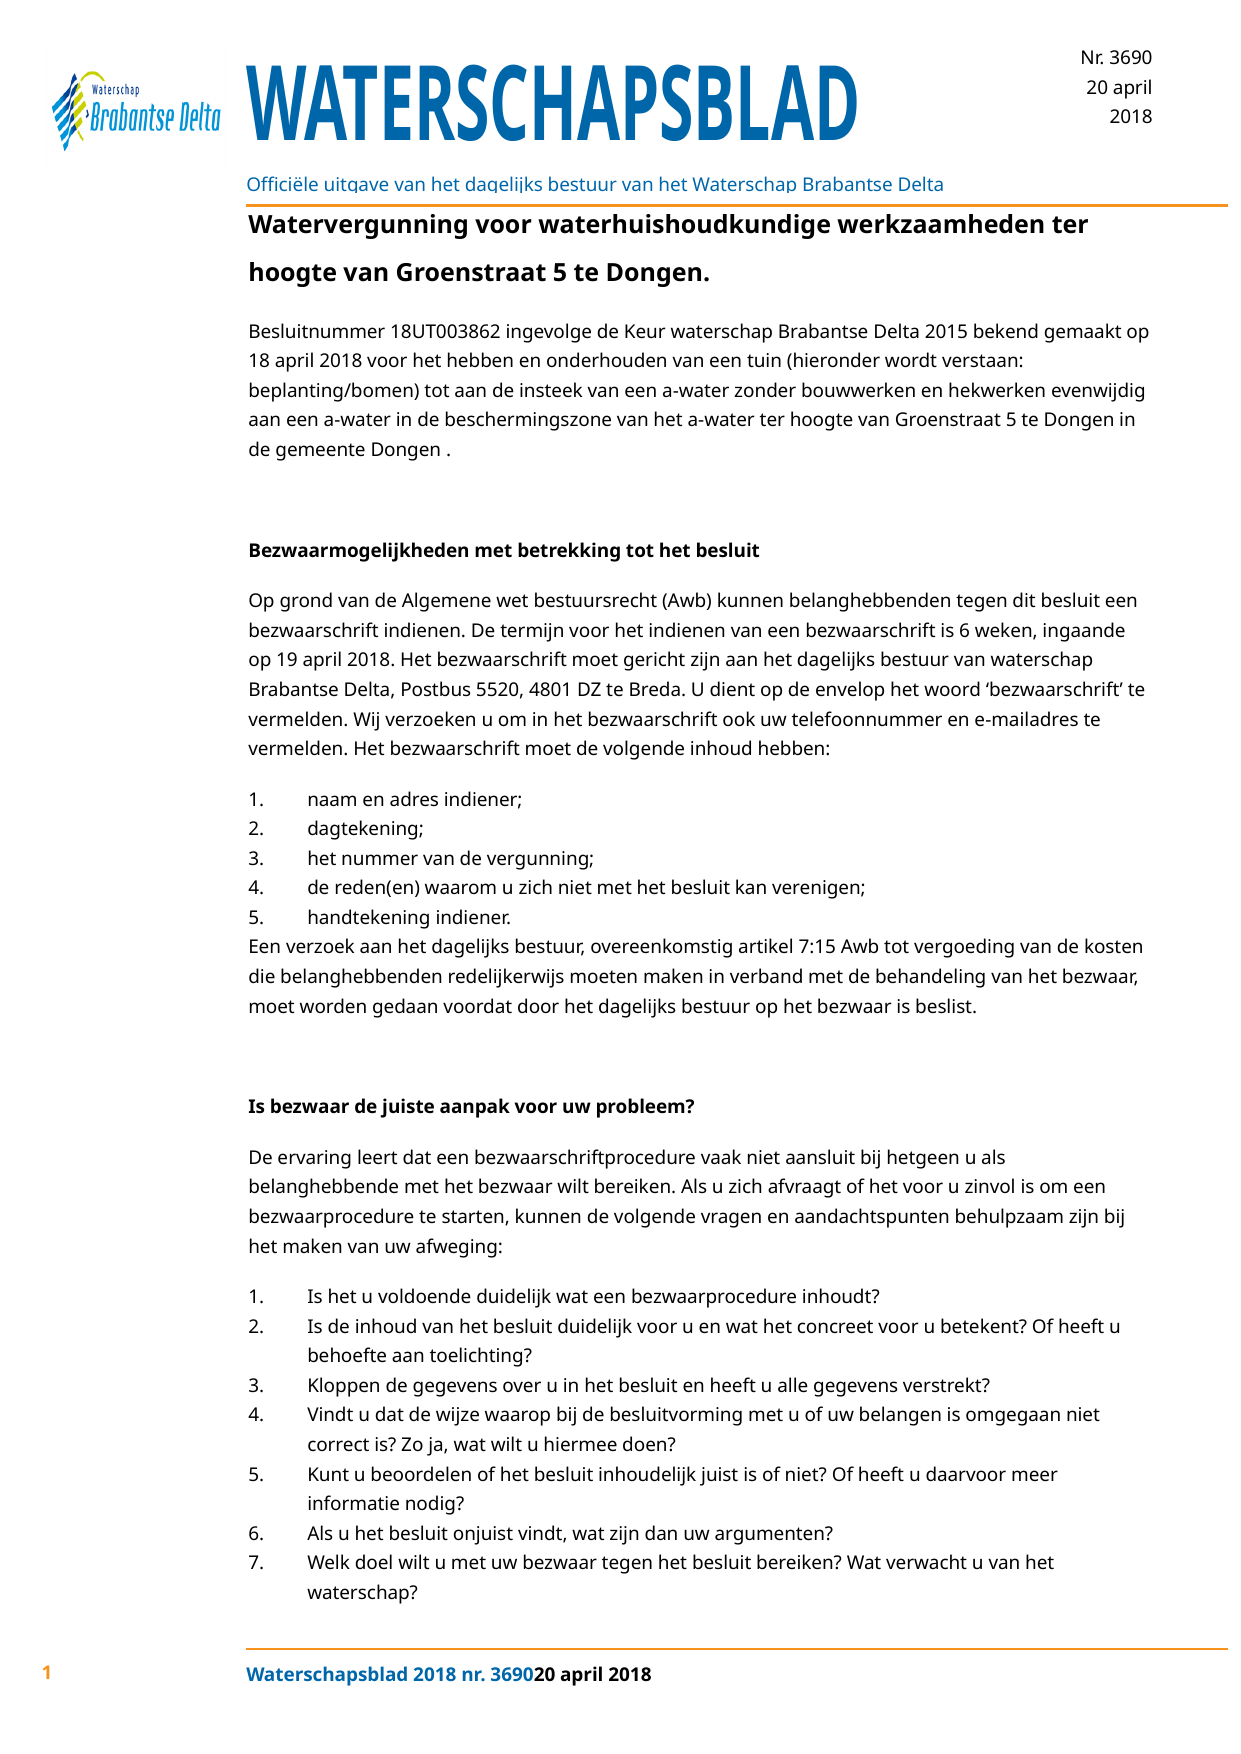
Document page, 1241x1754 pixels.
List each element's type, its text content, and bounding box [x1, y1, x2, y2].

picture [41, 47, 231, 172]
list Vindt u dat de wijze waarop bij de besluitvorming met u of uw belangen is omgegaan niet correct is? Zo ja, wat wilt u hiermee doen? [248, 1402, 1152, 1457]
list de reden(en) waarom u zich niet met het besluit kan verenigen; [248, 874, 1152, 900]
list Kloppen de gegevens over u in het besluit en heeft u alle gegevens verstrekt? [248, 1372, 1152, 1398]
list dagtekening; [248, 815, 1152, 841]
list Als u het besluit onjuist vindt, wat zijn dan uw argumenten? [248, 1520, 1152, 1546]
text Watervergunning voor waterhuishoudkundige werkzaamheden ter hoogte van Groenstraat 5 te Dongen. [248, 207, 1152, 288]
text Op grond van de Algemene wet bestuursrecht (Awb) kunnen belanghebbenden tegen dit besluit een bezwaarschrift indienen. De termijn voor het indienen van een bezwaarschrift is 6 weken, ingaande op 19 april 2018. Het bezwaarschrift moet gericht zijn aan het dagelijks bestuur van waterschap Brabantse Delta, Postbus 5520, 4801 DZ te Breda. U dient op de envelop het woord ‘bezwaarschrift’ te vermelden. Wij verzoeken u om in het bezwaarschrift ook uw telefoonnummer en e‑mailadres te vermelden. Het bezwaarschrift moet de volgende inhoud hebben: [248, 587, 1152, 761]
list naam en adres indiener; [248, 786, 1152, 812]
list handtekening indiener. [248, 904, 1152, 930]
text De ervaring leert dat een bezwaarschriftprocedure vaak niet aansluit bij hetgeen u als belanghebbende met het bezwaar wilt bereiken. Als u zich afvraagt of het voor u zinvol is om een bezwaarprocedure te starten, kunnen de volgende vragen en aandachtspunten behulpzaam zijn bij het maken van uw afweging: [248, 1144, 1152, 1259]
list Welk doel wilt u met uw bezwaar tegen het besluit bereiken? Wat verwacht u van het waterschap? [248, 1549, 1152, 1605]
list Is het u voldoende duidelijk wat een bezwaarprocedure inhoudt? [248, 1283, 1152, 1309]
text Is bezwaar de juiste aanpak voor uw probleem? [248, 1094, 1152, 1119]
text Bezwaarmogelijkheden met betrekking tot het besluit [248, 537, 1152, 563]
list Is de inhoud van het besluit duidelijk voor u en wat het concreet voor u betekent? Of heeft u behoefte aan toelichting? [248, 1313, 1152, 1368]
list het nummer van de vergunning; [248, 845, 1152, 871]
text Besluitnummer 18UT003862 ingevolge de Keur waterschap Brabantse Delta 2015 bekend gemaakt op 18 april 2018 voor het hebben en onderhouden van een tuin (hieronder wordt verstaan: beplanting/bomen) tot aan de insteek van een a-water zonder bouwwerken en hekwerken evenwijdig aan een a-water in de beschermingszone van het a-water ter hoogte van Groenstraat 5 te Dongen in de gemeente Dongen . [248, 318, 1152, 462]
list Kunt u beoordelen of het besluit inhoudelijk juist is of niet? Of heeft u daarvoor meer informatie nodig? [248, 1461, 1152, 1516]
text Een verzoek aan het dagelijks bestuur, overeenkomstig artikel 7:15 Awb tot vergoeding van de kosten die belanghebbenden redelijkerwijs moeten maken in verband met de behandeling van het bezwaar, moet worden gedaan voordat door het dagelijks bestuur op het bezwaar is beslist. [248, 934, 1152, 1019]
